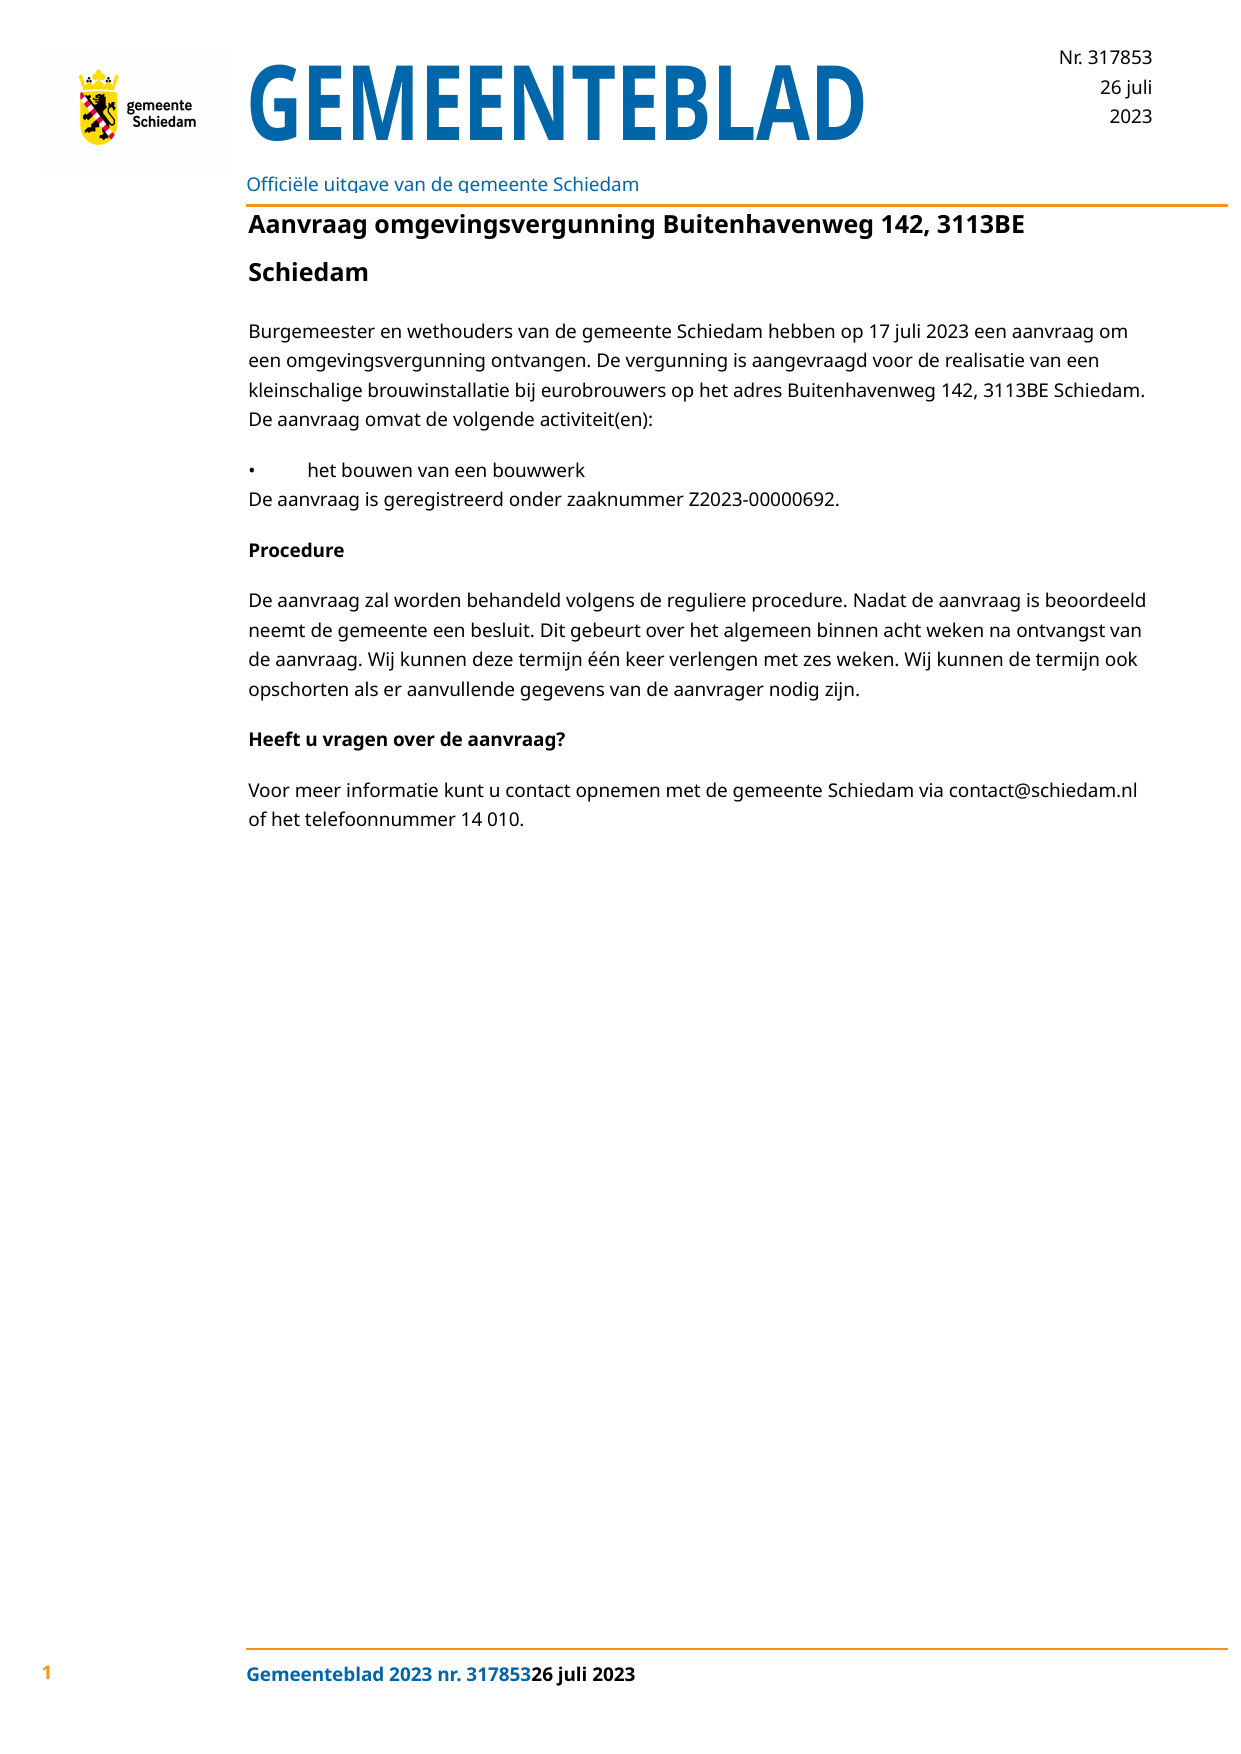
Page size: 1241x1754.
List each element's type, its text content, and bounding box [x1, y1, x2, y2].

text De aanvraag zal worden behandeld volgens de reguliere procedure. Nadat de aanvraag is beoordeeld neemt de gemeente een besluit. Dit gebeurt over het algemeen binnen acht weken na ontvangst van de aanvraag. Wij kunnen deze termijn één keer verlengen met zes weken. Wij kunnen de termijn ook opschorten als er aanvullende gegevens van de aanvrager nodig zijn. [248, 587, 1152, 702]
text Burgemeester en wethouders van de gemeente Schiedam hebben op 17 juli 2023 een aanvraag om een omgevingsvergunning ontvangen. De vergunning is aangevraagd voor de realisatie van een kleinschalige brouwinstallatie bij eurobrouwers op het adres Buitenhavenweg 142, 3113BE Schiedam. De aanvraag omvat de volgende activiteit(en): [248, 318, 1152, 432]
text Voor meer informatie kunt u contact opnemen met de gemeente Schiedam via contact@schiedam.nl of het telefoonnummer 14 010. [248, 777, 1152, 832]
text De aanvraag is geregistreerd onder zaaknummer Z2023-00000692. [248, 487, 1152, 512]
list het bouwen van een bouwwerk [248, 457, 1152, 483]
text Heeft u vragen over de aanvraag? [248, 727, 1152, 752]
text Aanvraag omgevingsvergunning Buitenhavenweg 142, 3113BE Schiedam [248, 207, 1152, 288]
text Procedure [248, 537, 1152, 563]
picture [41, 47, 231, 172]
